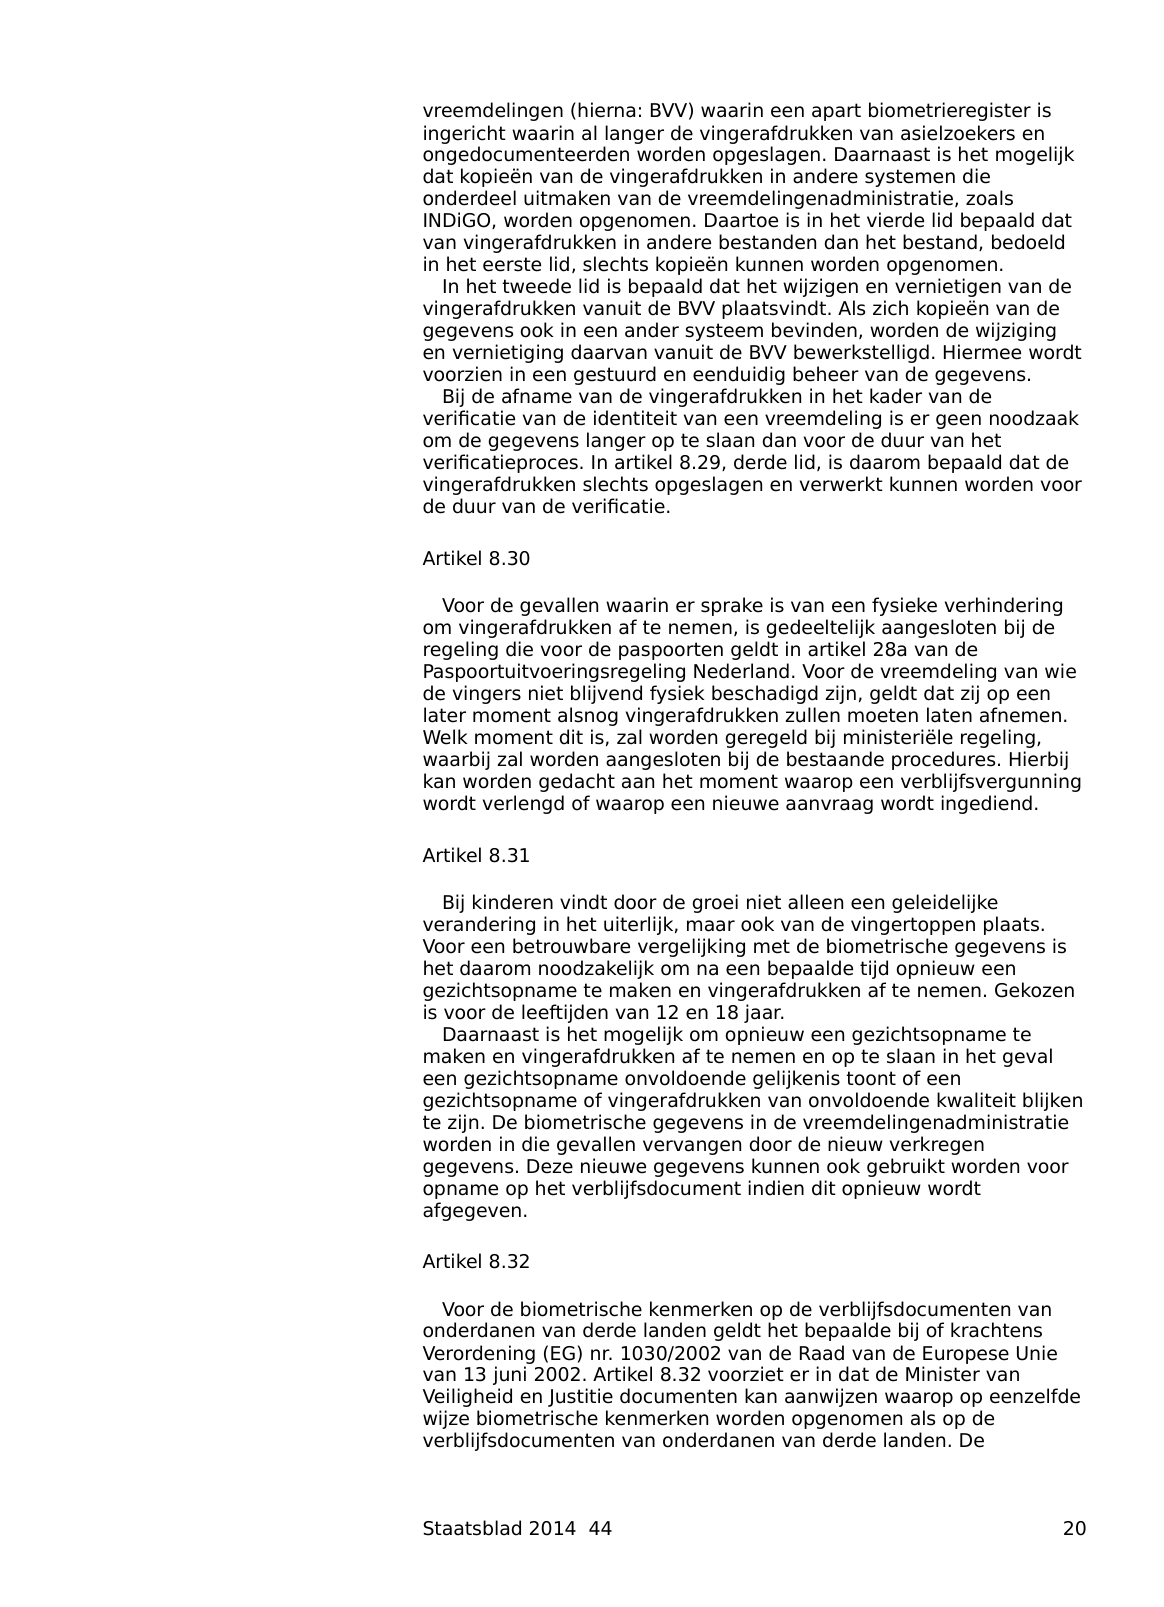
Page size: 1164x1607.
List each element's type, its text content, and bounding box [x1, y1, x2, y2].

text Bij kinderen vindt door de groei niet alleen een geleidelijke verandering in het uiterlijk, maar ook van de vingertoppen plaats. Voor een betrouwbare vergelijking met de biometrische gegevens is het daarom noodzakelijk om na een bepaalde tijd opnieuw een gezichtsopname te maken en vingerafdrukken af te nemen. Gekozen is voor de leeftijden van 12 en 18 jaar. [422, 892, 1087, 1024]
text Voor de biometrische kenmerken op de verblijfsdocumenten van onderdanen van derde landen geldt het bepaalde bij of krachtens Verordening (EG) nr. 1030/2002 van de Raad van de Europese Unie van 13 juni 2002. Artikel 8.32 voorziet er in dat de Minister van Veiligheid en Justitie documenten kan aanwijzen waarop op eenzelfde wijze biometrische kenmerken worden opgenomen als op de verblijfsdocumenten van onderdanen van derde landen. De [422, 1298, 1087, 1452]
text vreemdelingen (hierna: BVV) waarin een apart biometrieregister is ingericht waarin al langer de vingerafdrukken van asielzoekers en ongedocumenteerden worden opgeslagen. Daarnaast is het mogelijk dat kopieën van de vingerafdrukken in andere systemen die onderdeel uitmaken van de vreemdelingenadministratie, zoals INDiGO, worden opgenomen. Daartoe is in het vierde lid bepaald dat van vingerafdrukken in andere bestanden dan het bestand, bedoeld in het eerste lid, slechts kopieën kunnen worden opgenomen. [422, 100, 1087, 276]
text In het tweede lid is bepaald dat het wijzigen en vernietigen van de vingerafdrukken vanuit de BVV plaatsvindt. Als zich kopieën van de gegevens ook in een ander systeem bevinden, worden de wijziging en vernietiging daarvan vanuit de BVV bewerkstelligd. Hiermee wordt voorzien in een gestuurd en eenduidig beheer van de gegevens. [422, 276, 1087, 386]
subtitle Artikel 8.32 [422, 1251, 1087, 1273]
text Daarnaast is het mogelijk om opnieuw een gezichtsopname te maken en vingerafdrukken af te nemen en op te slaan in het geval een gezichtsopname onvoldoende gelijkenis toont of een gezichtsopname of vingerafdrukken van onvoldoende kwaliteit blijken te zijn. De biometrische gegevens in de vreemdelingenadministratie worden in die gevallen vervangen door de nieuw verkregen gegevens. Deze nieuwe gegevens kunnen ook gebruikt worden voor opname op het verblijfsdocument indien dit opnieuw wordt afgegeven. [422, 1024, 1087, 1221]
text Bij de afname van de vingerafdrukken in het kader van de verificatie van de identiteit van een vreemdeling is er geen noodzaak om de gegevens langer op te slaan dan voor de duur van het verificatieproces. In artikel 8.29, derde lid, is daarom bepaald dat de vingerafdrukken slechts opgeslagen en verwerkt kunnen worden voor de duur van de verificatie. [422, 386, 1087, 518]
subtitle Artikel 8.31 [422, 845, 1087, 867]
subtitle Artikel 8.30 [422, 548, 1087, 570]
text Voor de gevallen waarin er sprake is van een fysieke verhindering om vingerafdrukken af te nemen, is gedeeltelijk aangesloten bij de regeling die voor de paspoorten geldt in artikel 28a van de Paspoortuitvoeringsregeling Nederland. Voor de vreemdeling van wie de vingers niet blijvend fysiek beschadigd zijn, geldt dat zij op een later moment alsnog vingerafdrukken zullen moeten laten afnemen. Welk moment dit is, zal worden geregeld bij ministeriële regeling, waarbij zal worden aangesloten bij de bestaande procedures. Hierbij kan worden gedacht aan het moment waarop een verblijfsvergunning wordt verlengd of waarop een nieuwe aanvraag wordt ingediend. [422, 595, 1087, 815]
